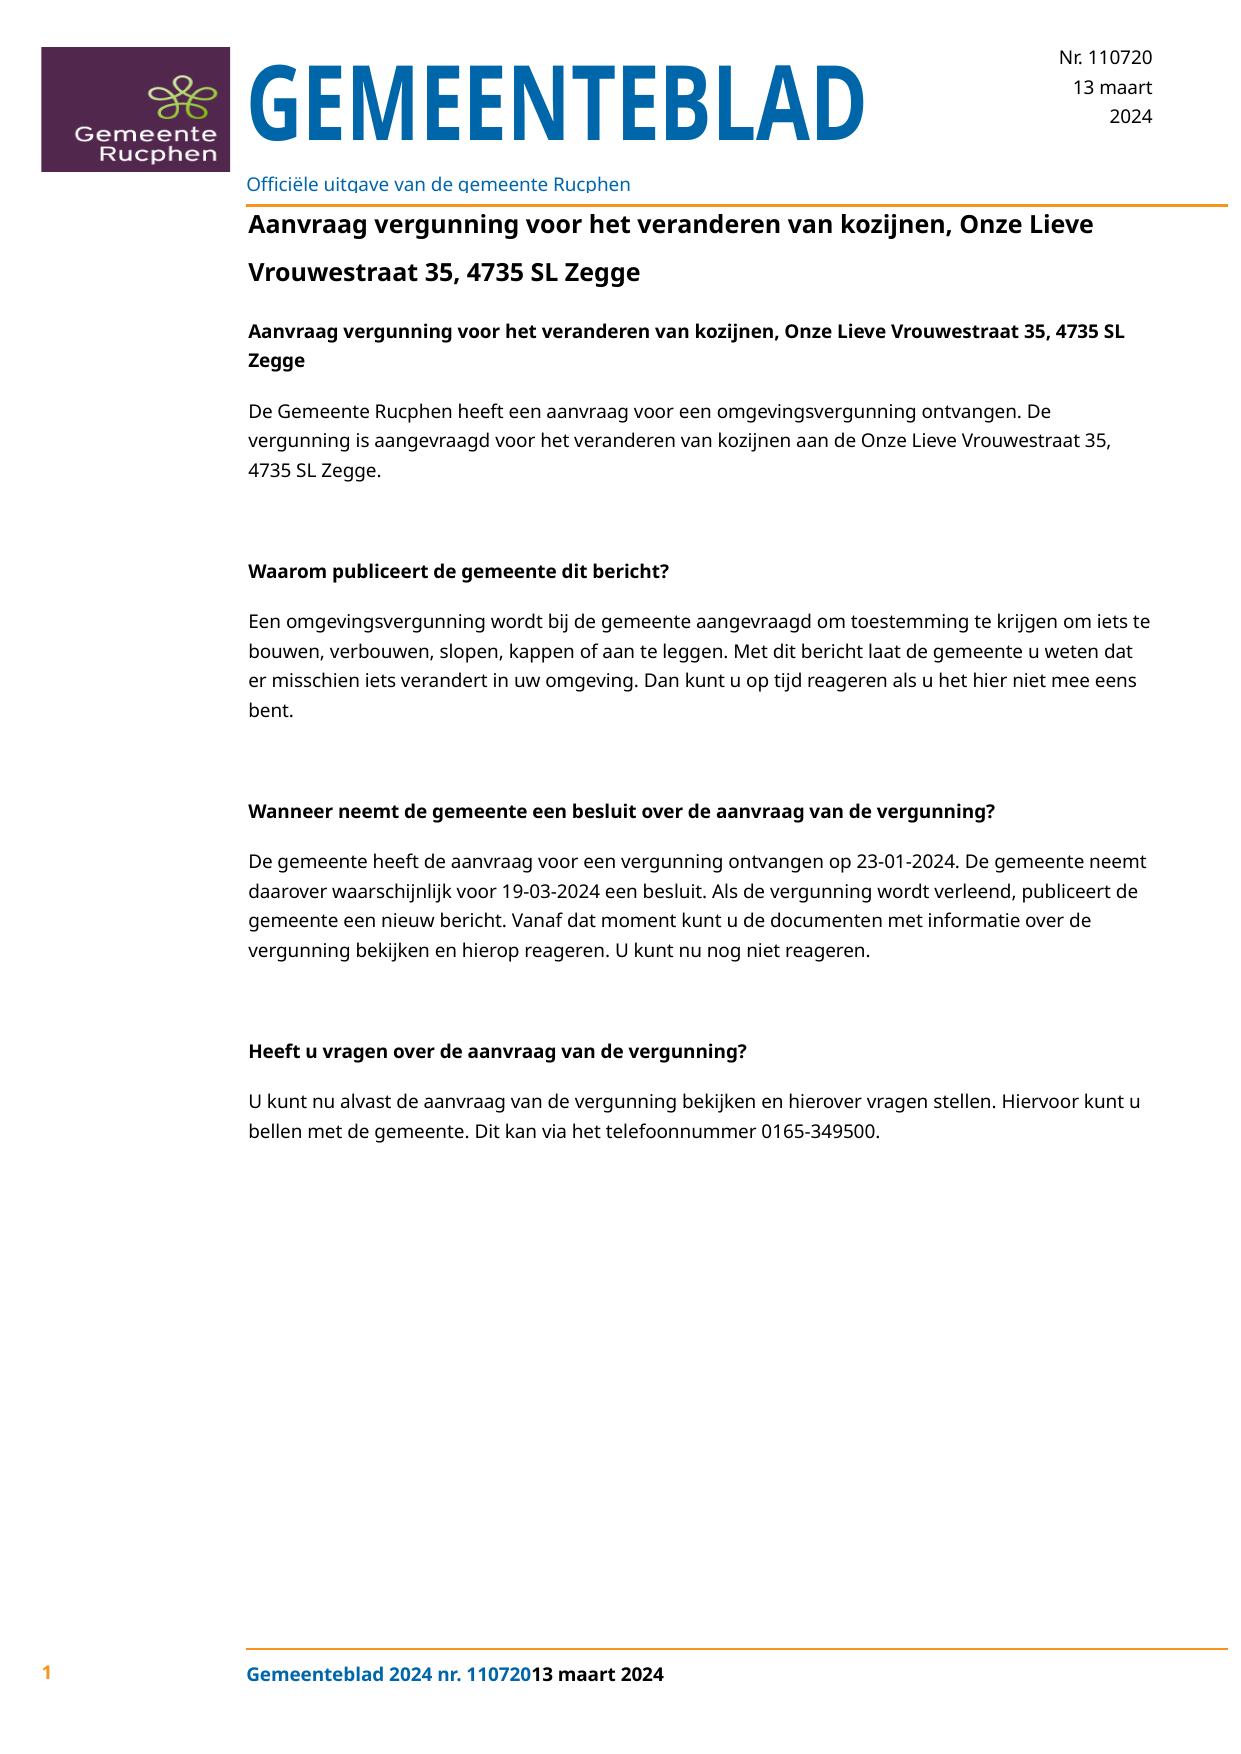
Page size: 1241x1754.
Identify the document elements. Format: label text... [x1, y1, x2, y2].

text De Gemeente Rucphen heeft een aanvraag voor een omgevingsvergunning ontvangen. De vergunning is aangevraagd voor het veranderen van kozijnen aan de Onze Lieve Vrouwestraat 35, 4735 SL Zegge. [248, 398, 1152, 483]
text De gemeente heeft de aanvraag voor een vergunning ontvangen op 23-01-2024. De gemeente neemt daarover waarschijnlijk voor 19-03-2024 een besluit. Als de vergunning wordt verleend, publiceert de gemeente een nieuw bericht. Vanaf dat moment kunt u de documenten met informatie over de vergunning bekijken en hierop reageren. U kunt nu nog niet reageren. [248, 848, 1152, 963]
picture [41, 47, 231, 172]
text Een omgevingsvergunning wordt bij de gemeente aangevraagd om toestemming te krijgen om iets te bouwen, verbouwen, slopen, kappen of aan te leggen. Met dit bericht laat de gemeente u weten dat er misschien iets verandert in uw omgeving. Dan kunt u op tijd reageren als u het hier niet mee eens bent. [248, 608, 1152, 723]
text Aanvraag vergunning voor het veranderen van kozijnen, Onze Lieve Vrouwestraat 35, 4735 SL Zegge [248, 318, 1152, 373]
text Wanneer neemt de gemeente een besluit over de aanvraag van de vergunning? [248, 798, 1152, 824]
text Aanvraag vergunning voor het veranderen van kozijnen, Onze Lieve Vrouwestraat 35, 4735 SL Zegge [248, 207, 1152, 288]
text U kunt nu alvast de aanvraag van de vergunning bekijken en hierover vragen stellen. Hiervoor kunt u bellen met de gemeente. Dit kan via het telefoonnummer 0165-349500. [248, 1088, 1152, 1144]
text Waarom publiceert de gemeente dit bericht? [248, 558, 1152, 584]
text Heeft u vragen over de aanvraag van de vergunning? [248, 1038, 1152, 1064]
